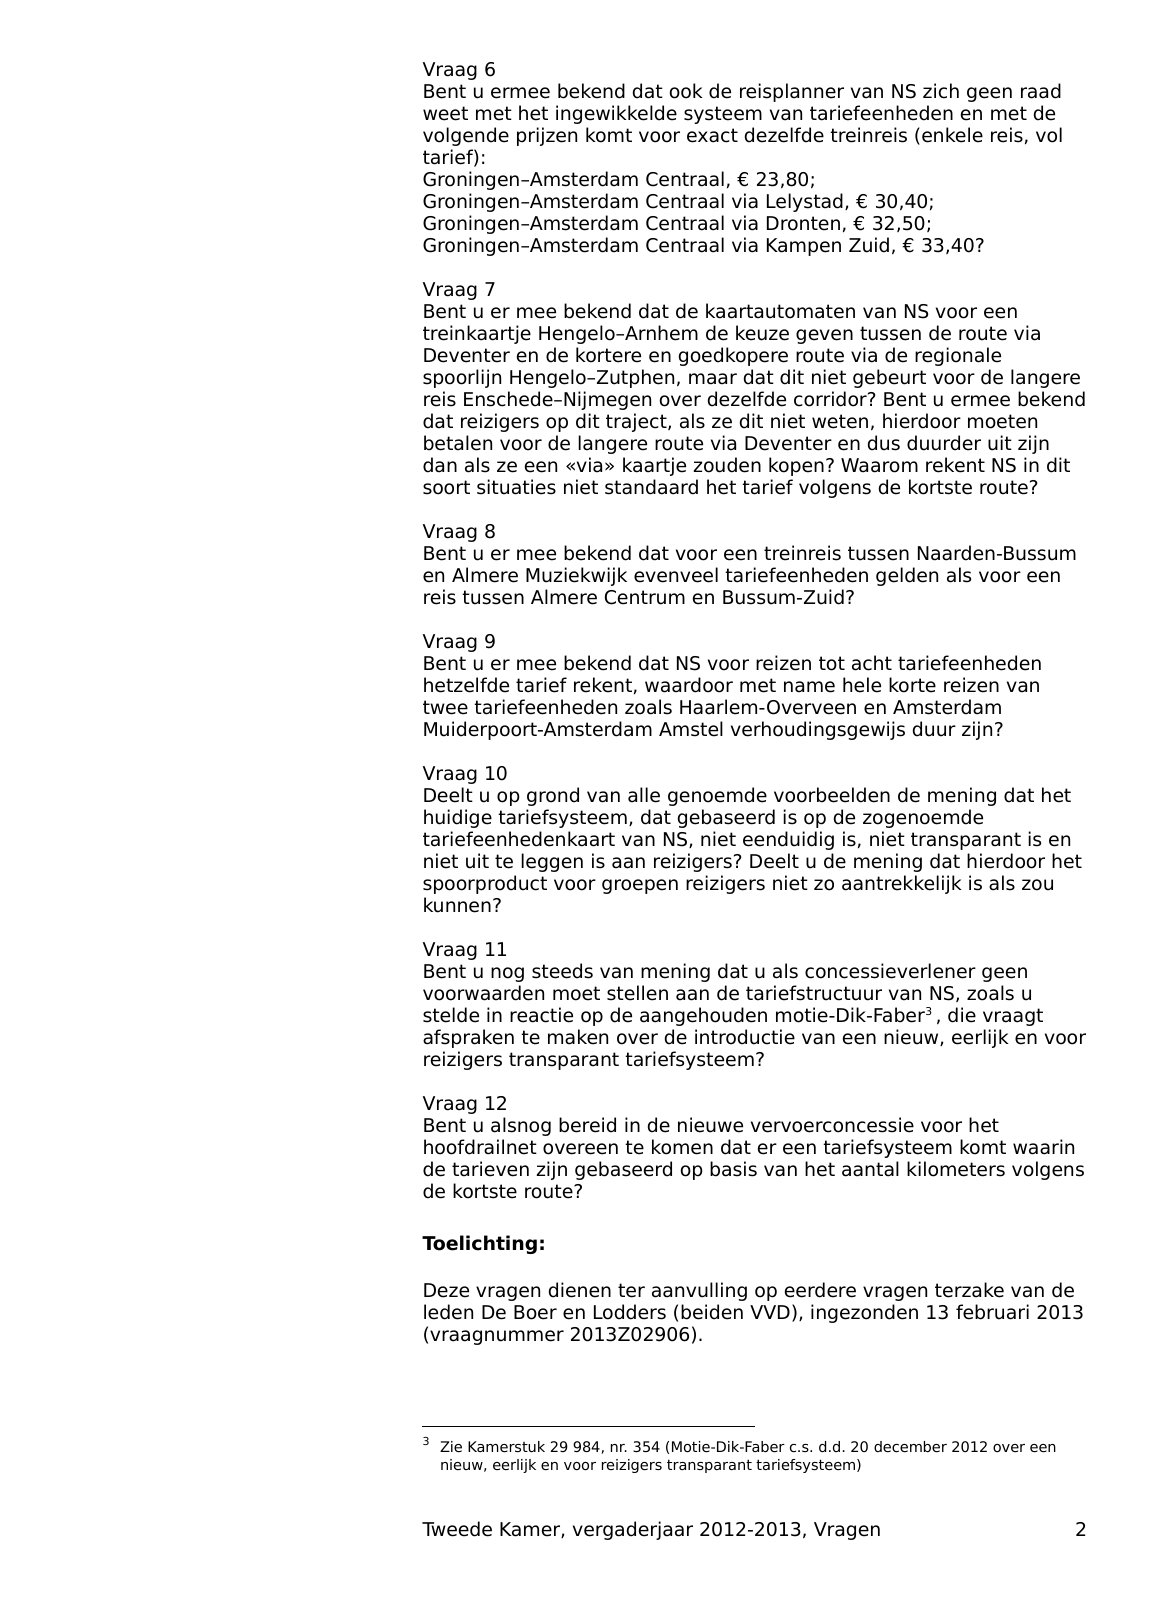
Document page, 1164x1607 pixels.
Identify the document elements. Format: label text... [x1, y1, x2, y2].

text Bent u nog steeds van mening dat u als concessieverlener geen voorwaarden moet stellen aan de tariefstructuur van NS, zoals u stelde in reactie op de aangehouden motie-Dik-Faber, die vraagt afspraken te maken over de introductie van een nieuw, eerlijk en voor reizigers transparant tariefsysteem? [422, 961, 1087, 1071]
text Vraag 11 [422, 939, 1087, 961]
text Vraag 6 [422, 59, 1087, 81]
text Vraag 12 [422, 1093, 1087, 1115]
subtitle Toelichting: [422, 1233, 1087, 1255]
text Groningen–Amsterdam Centraal via Kampen Zuid, € 33,40? [422, 235, 1087, 257]
text Bent u er mee bekend dat de kaartautomaten van NS voor een treinkaartje Hengelo–Arnhem de keuze geven tussen de route via Deventer en de kortere en goedkopere route via de regionale spoorlijn Hengelo–Zutphen, maar dat dit niet gebeurt voor de langere reis Enschede–Nijmegen over dezelfde corridor? Bent u ermee bekend dat reizigers op dit traject, als ze dit niet weten, hierdoor moeten betalen voor de langere route via Deventer en dus duurder uit zijn dan als ze een «via» kaartje zouden kopen? Waarom rekent NS in dit soort situaties niet standaard het tarief volgens de kortste route? [422, 301, 1087, 499]
text Vraag 7 [422, 279, 1087, 301]
text Bent u er mee bekend dat NS voor reizen tot acht tariefeenheden hetzelfde tarief rekent, waardoor met name hele korte reizen van twee tariefeenheden zoals Haarlem-Overveen en Amsterdam Muiderpoort-Amsterdam Amstel verhoudingsgewijs duur zijn? [422, 653, 1087, 741]
text Groningen–Amsterdam Centraal via Lelystad, € 30,40; [422, 191, 1087, 213]
text Zie Kamerstuk 29 984, nr. 354 (Motie-Dik-Faber c.s. d.d. 20 december 2012 over een nieuw, eerlijk en voor reizigers transparant tariefsysteem) [422, 1435, 1087, 1474]
text Deze vragen dienen ter aanvulling op eerdere vragen terzake van de leden De Boer en Lodders (beiden VVD), ingezonden 13 februari 2013 (vraagnummer 2013Z02906). [422, 1280, 1087, 1346]
text Vraag 9 [422, 631, 1087, 653]
text Deelt u op grond van alle genoemde voorbeelden de mening dat het huidige tariefsysteem, dat gebaseerd is op de zogenoemde tariefeenhedenkaart van NS, niet eenduidig is, niet transparant is en niet uit te leggen is aan reizigers? Deelt u de mening dat hierdoor het spoorproduct voor groepen reizigers niet zo aantrekkelijk is als zou kunnen? [422, 785, 1087, 917]
text Groningen–Amsterdam Centraal via Dronten, € 32,50; [422, 213, 1087, 235]
text Bent u er mee bekend dat voor een treinreis tussen Naarden-Bussum en Almere Muziekwijk evenveel tariefeenheden gelden als voor een reis tussen Almere Centrum en Bussum-Zuid? [422, 543, 1087, 609]
text Bent u alsnog bereid in de nieuwe vervoerconcessie voor het hoofdrailnet overeen te komen dat er een tariefsysteem komt waarin de tarieven zijn gebaseerd op basis van het aantal kilometers volgens de kortste route? [422, 1115, 1087, 1203]
text Vraag 8 [422, 521, 1087, 543]
text Groningen–Amsterdam Centraal, € 23,80; [422, 169, 1087, 191]
text Vraag 10 [422, 763, 1087, 785]
text Bent u ermee bekend dat ook de reisplanner van NS zich geen raad weet met het ingewikkelde systeem van tariefeenheden en met de volgende prijzen komt voor exact dezelfde treinreis (enkele reis, vol tarief): [422, 81, 1087, 169]
